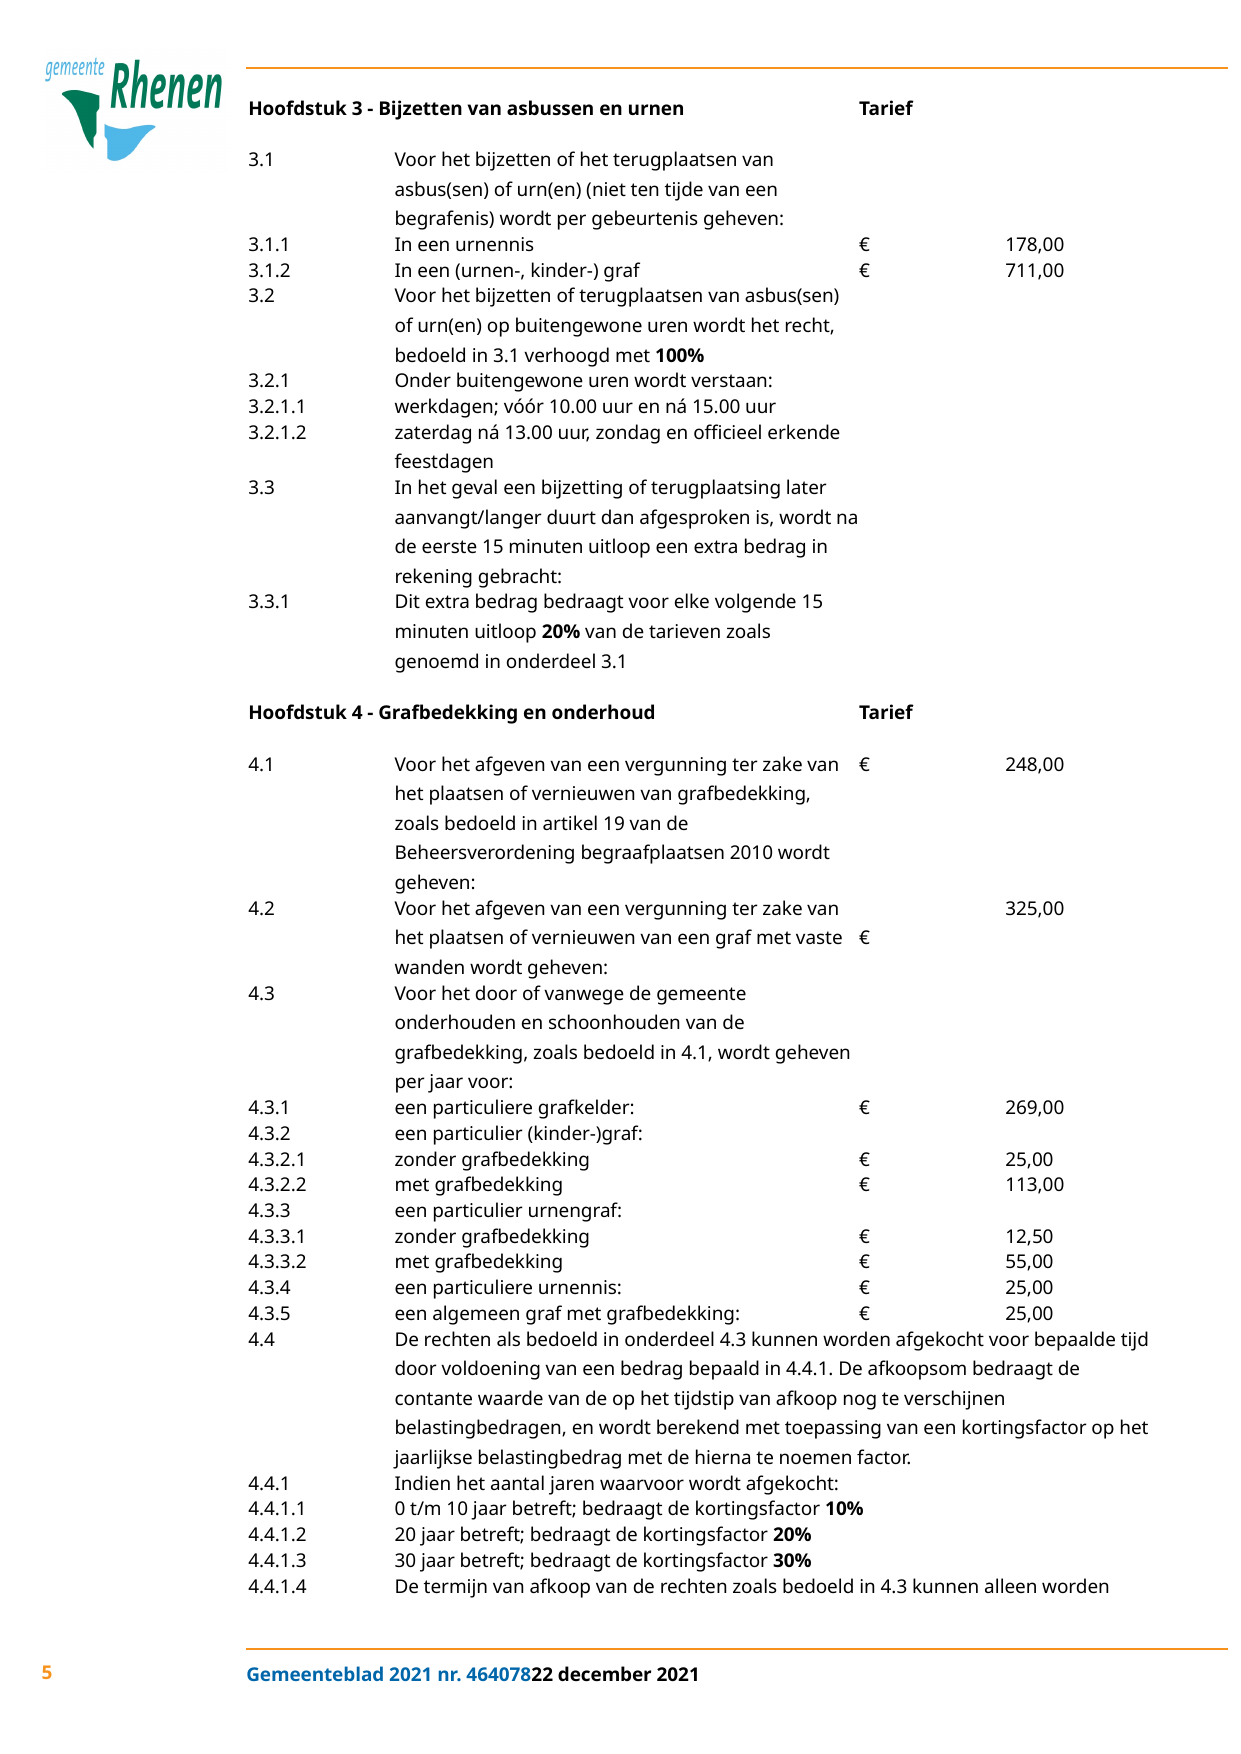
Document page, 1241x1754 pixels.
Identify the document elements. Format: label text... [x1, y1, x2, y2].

table_cell [1005, 674, 1152, 699]
table_cell 4.4.1.1 [248, 1496, 394, 1521]
table_cell Tarief [859, 699, 1152, 725]
table_cell 4.4.1 [248, 1470, 394, 1496]
table_cell [394, 121, 859, 146]
table_cell 4.2 [248, 895, 394, 980]
table_cell 20 jaar betreft; bedraagt de kortingsfactor 20% [394, 1521, 1152, 1547]
table_cell 113,00 [1005, 1171, 1152, 1197]
table_cell [859, 283, 1005, 367]
table_cell € [859, 1274, 1005, 1300]
table_cell 55,00 [1005, 1249, 1152, 1274]
table_cell € [859, 1171, 1005, 1197]
table_cell € [859, 1249, 1005, 1274]
table_cell Onder buitengewone uren wordt verstaan: [394, 368, 859, 393]
table_cell Indien het aantal jaren waarvoor wordt afgekocht: [394, 1470, 1152, 1496]
table_cell 4.3.3 [248, 1197, 394, 1223]
table_cell De termijn van afkoop van de rechten zoals bedoeld in 4.3 kunnen alleen worden [394, 1573, 1152, 1598]
table_cell 4.4.1.4 [248, 1573, 394, 1598]
table_cell 12,50 [1005, 1223, 1152, 1249]
table_cell 3.2.1.1 [248, 393, 394, 419]
table_cell 4.3 [248, 980, 394, 1094]
table_cell 4.4.1.3 [248, 1547, 394, 1573]
table_cell [859, 146, 1005, 231]
table_cell 4.4.1.2 [248, 1521, 394, 1547]
table_cell 4.3.4 [248, 1274, 394, 1300]
table_cell [1005, 368, 1152, 393]
table_cell zonder grafbedekking [394, 1223, 859, 1249]
table_cell 25,00 [1005, 1274, 1152, 1300]
table_cell € [859, 895, 1005, 980]
table_cell Voor het afgeven van een vergunning ter zake van het plaatsen of vernieuwen van een graf met vaste wanden wordt geheven: [394, 895, 859, 980]
table_cell zonder grafbedekking [394, 1146, 859, 1171]
table_cell De rechten als bedoeld in onderdeel 4.3 kunnen worden afgekocht voor bepaalde tijd door voldoening van een bedrag bepaald in 4.4.1. De afkoopsom bedraagt de contante waarde van de op het tijdstip van afkoop nog te verschijnen belastingbedragen, en wordt berekend met toepassing van een kortingsfactor op het jaarlijkse belastingbedrag met de hierna te noemen factor. [394, 1326, 1152, 1470]
table_cell 178,00 [1005, 231, 1152, 257]
table_cell [1005, 1120, 1152, 1146]
table_cell 4.3.1 [248, 1094, 394, 1120]
table_cell Voor het bijzetten of terugplaatsen van asbus(sen) of urn(en) op buitengewone uren wordt het recht, bedoeld in 3.1 verhoogd met 100% [394, 283, 859, 367]
table_cell 4.3.3.2 [248, 1249, 394, 1274]
table_cell Hoofdstuk 4 - Grafbedekking en onderhoud [248, 699, 859, 725]
table_cell [248, 725, 394, 751]
table_cell [859, 980, 1005, 1094]
table_cell 3.3 [248, 474, 394, 589]
table_cell [859, 474, 1005, 589]
table_cell [1005, 725, 1152, 751]
table_cell met grafbedekking [394, 1249, 859, 1274]
table_cell Voor het bijzetten of het terugplaatsen van asbus(sen) of urn(en) (niet ten tijde van een begrafenis) wordt per gebeurtenis geheven: [394, 146, 859, 231]
table_cell [394, 674, 859, 699]
table_cell 25,00 [1005, 1300, 1152, 1326]
table_cell 711,00 [1005, 257, 1152, 283]
table_cell [1005, 474, 1152, 589]
table_cell 4.3.2.1 [248, 1146, 394, 1171]
table_cell een particuliere grafkelder: [394, 1094, 859, 1120]
table_cell zaterdag ná 13.00 uur, zondag en officieel erkende feestdagen [394, 419, 859, 474]
table_cell Voor het afgeven van een vergunning ter zake van het plaatsen of vernieuwen van grafbedekking, zoals bedoeld in artikel 19 van de Beheersverordening begraafplaatsen 2010 wordt geheven: [394, 751, 859, 895]
table_cell 248,00 [1005, 751, 1152, 895]
table_cell In een (urnen-, kinder-) graf [394, 257, 859, 283]
table_cell [1005, 121, 1152, 146]
table_cell 4.4 [248, 1326, 394, 1470]
table_cell [859, 121, 1005, 146]
table_cell 269,00 [1005, 1094, 1152, 1120]
table_cell Tarief [859, 95, 1152, 121]
table_cell € [859, 1300, 1005, 1326]
table_cell [859, 589, 1005, 674]
table_cell [1005, 419, 1152, 474]
table_cell 4.3.2 [248, 1120, 394, 1146]
table_cell een particulier urnengraf: [394, 1197, 859, 1223]
table_cell 4.3.5 [248, 1300, 394, 1326]
table_cell [859, 368, 1005, 393]
table_cell [859, 725, 1005, 751]
table_cell [1005, 393, 1152, 419]
table_cell 4.1 [248, 751, 394, 895]
table_cell [859, 419, 1005, 474]
table_cell 25,00 [1005, 1146, 1152, 1171]
table_cell € [859, 751, 1005, 895]
table_cell 3.1.2 [248, 257, 394, 283]
table_cell [859, 1197, 1005, 1223]
table_cell € [859, 257, 1005, 283]
table_cell een particulier (kinder-)graf: [394, 1120, 859, 1146]
table_cell 30 jaar betreft; bedraagt de kortingsfactor 30% [394, 1547, 1152, 1573]
table_cell met grafbedekking [394, 1171, 859, 1197]
table_cell € [859, 1223, 1005, 1249]
table_cell 3.1.1 [248, 231, 394, 257]
table_cell werkdagen; vóór 10.00 uur en ná 15.00 uur [394, 393, 859, 419]
table_cell [1005, 1197, 1152, 1223]
table_cell 3.2.1.2 [248, 419, 394, 474]
table_cell 3.3.1 [248, 589, 394, 674]
table_cell In een urnennis [394, 231, 859, 257]
table_cell een particuliere urnennis: [394, 1274, 859, 1300]
table_cell € [859, 1146, 1005, 1171]
table_cell 3.2.1 [248, 368, 394, 393]
table_cell [1005, 283, 1152, 367]
table_cell [1005, 146, 1152, 231]
table_cell 3.2 [248, 283, 394, 367]
table_cell € [859, 1094, 1005, 1120]
table_cell Dit extra bedrag bedraagt voor elke volgende 15 minuten uitloop 20% van de tarieven zoals genoemd in onderdeel 3.1 [394, 589, 859, 674]
table_cell een algemeen graf met grafbedekking: [394, 1300, 859, 1326]
table_cell [859, 674, 1005, 699]
table_cell [394, 725, 859, 751]
table_cell Voor het door of vanwege de gemeente onderhouden en schoonhouden van de grafbedekking, zoals bedoeld in 4.1, wordt geheven per jaar voor: [394, 980, 859, 1094]
table_cell € [859, 231, 1005, 257]
table_cell 4.3.2.2 [248, 1171, 394, 1197]
table_cell 3.1 [248, 146, 394, 231]
table_cell [859, 1120, 1005, 1146]
table_cell [248, 121, 394, 146]
table_cell 325,00 [1005, 895, 1152, 980]
table_cell [248, 674, 394, 699]
table_cell 4.3.3.1 [248, 1223, 394, 1249]
table_cell In het geval een bijzetting of terugplaatsing later aanvangt/langer duurt dan afgesproken is, wordt na de eerste 15 minuten uitloop een extra bedrag in rekening gebracht: [394, 474, 859, 589]
table_cell [1005, 980, 1152, 1094]
table_cell [1005, 589, 1152, 674]
table_cell 0 t/m 10 jaar betreft; bedraagt de kortingsfactor 10% [394, 1496, 1152, 1521]
table_cell Hoofdstuk 3 - Bijzetten van asbussen en urnen [248, 95, 859, 121]
picture [41, 47, 231, 172]
table_cell [859, 393, 1005, 419]
